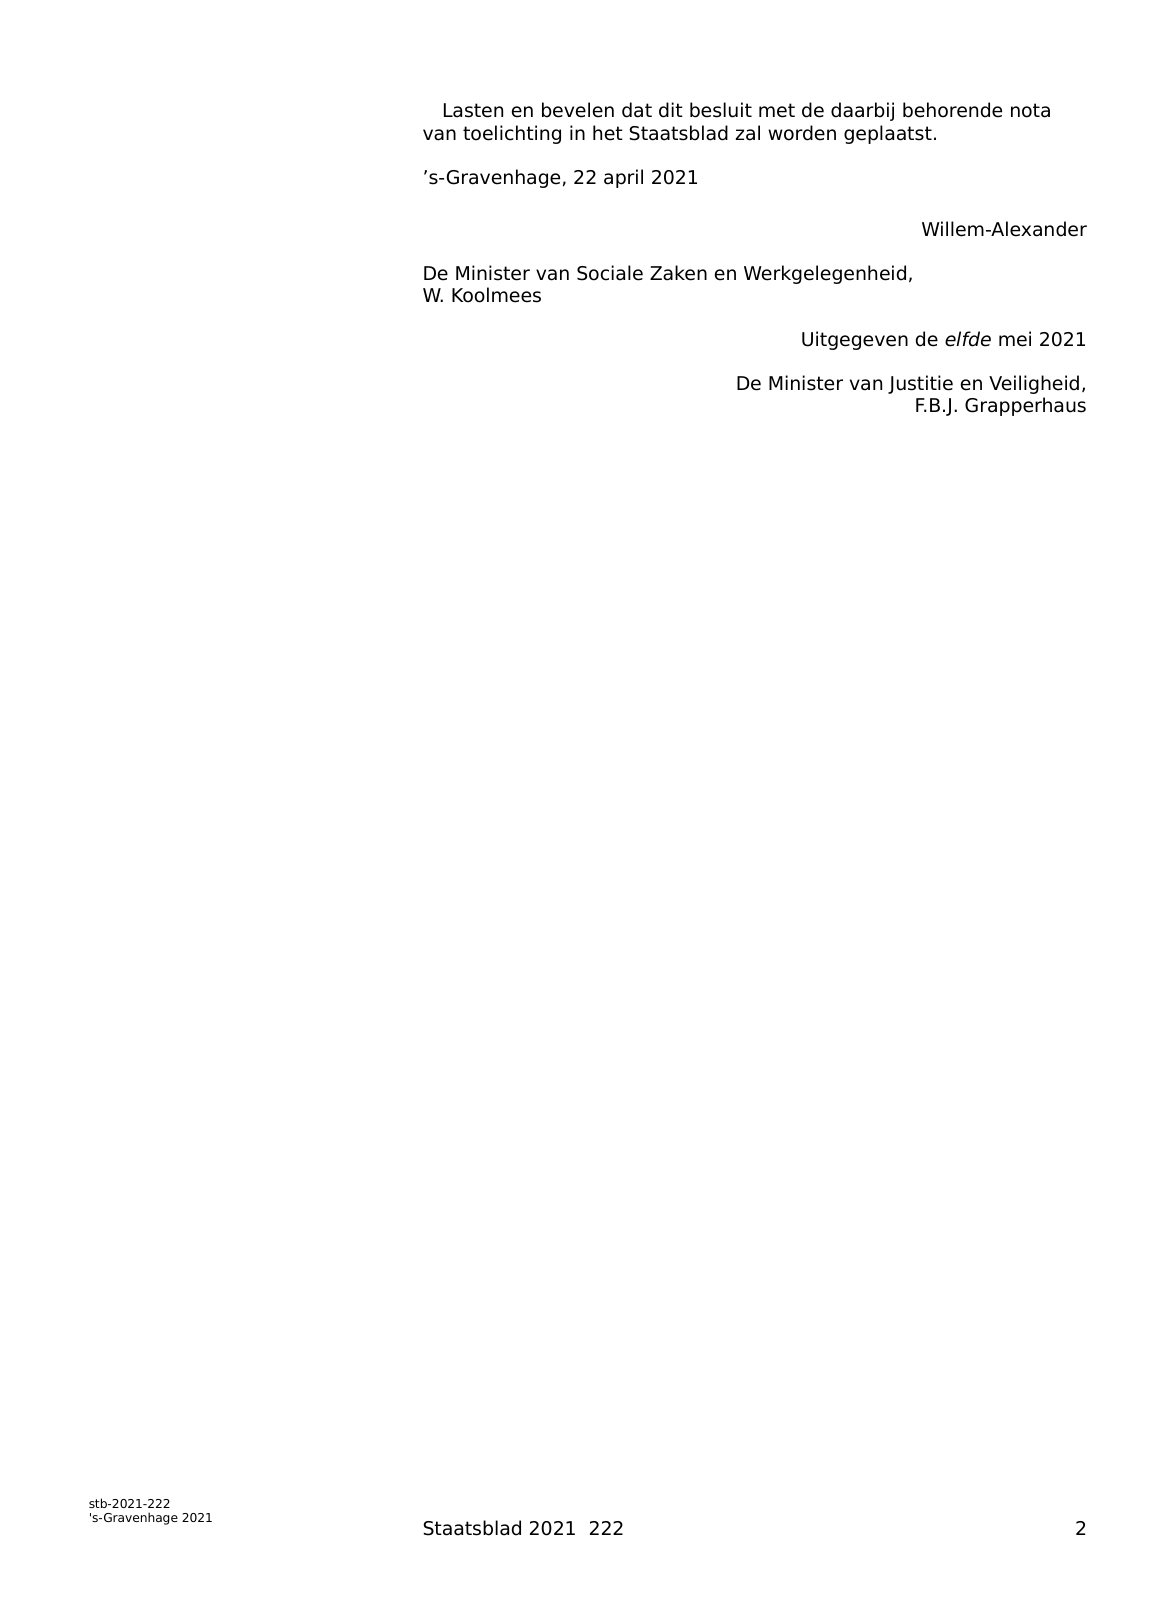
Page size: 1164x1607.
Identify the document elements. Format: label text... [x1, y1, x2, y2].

text 's-Gravenhage 2021 [88, 1511, 323, 1525]
text stb-2021-222 [88, 1497, 323, 1511]
text Uitgegeven de elfde mei 2021 [422, 329, 1087, 351]
text De Minister van Justitie en Veiligheid, F.B.J. Grapperhaus [422, 373, 1087, 417]
text Lasten en bevelen dat dit besluit met de daarbij behorende nota van toelichting in het Staatsblad zal worden geplaatst. [422, 100, 1087, 144]
text Willem-Alexander [422, 218, 1087, 241]
text De Minister van Sociale Zaken en Werkgelegenheid, W. Koolmees [422, 263, 1087, 307]
text ’s-Gravenhage, 22 april 2021 [422, 167, 1087, 188]
